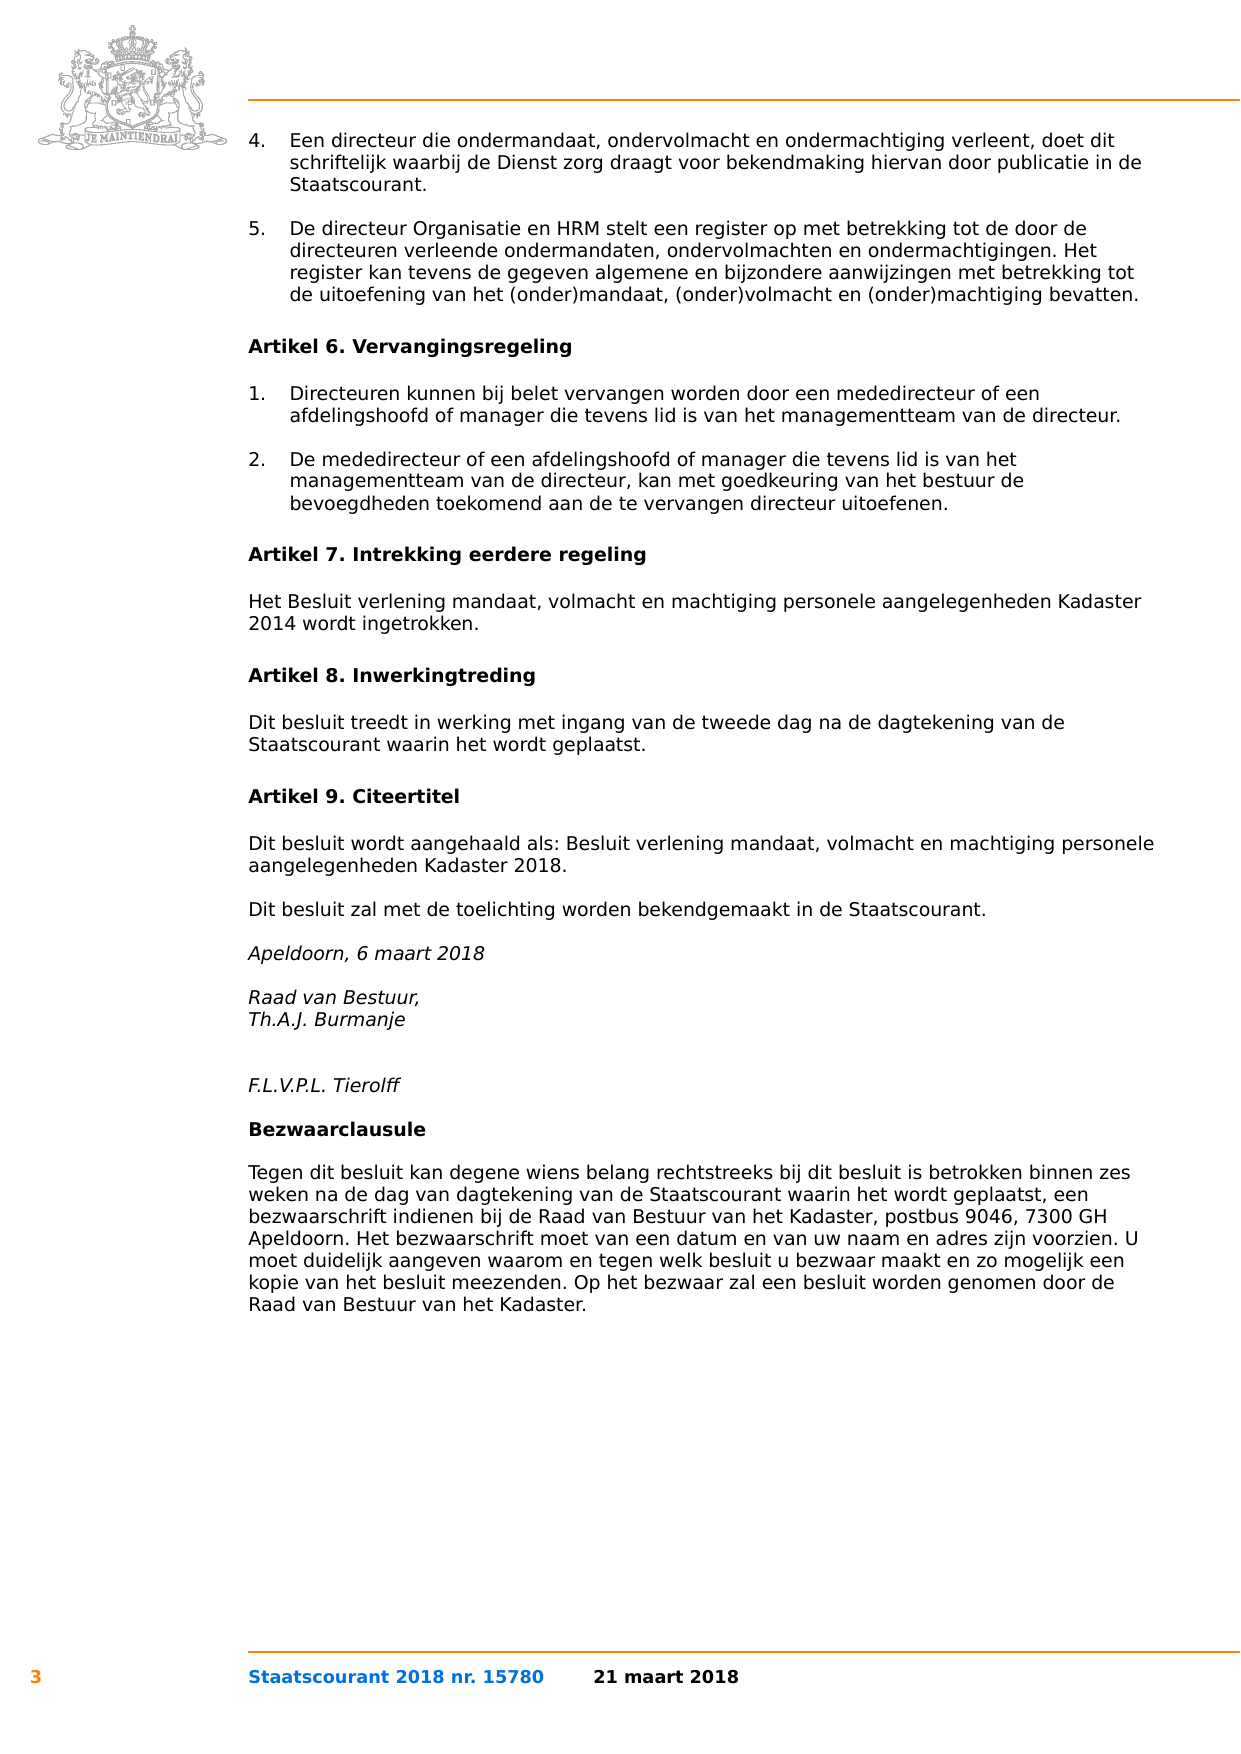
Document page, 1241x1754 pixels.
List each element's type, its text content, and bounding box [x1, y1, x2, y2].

text F.L.V.P.L. Tierolff [248, 1053, 1163, 1097]
text Tegen dit besluit kan degene wiens belang rechtstreeks bij dit besluit is betrokken binnen zes weken na de dag van dagtekening van de Staatscourant waarin het wordt geplaatst, een bezwaarschrift indienen bij de Raad van Bestuur van het Kadaster, postbus 9046, 7300 GH Apeldoorn. Het bezwaarschrift moet van een datum en van uw naam en adres zijn voorzien. U moet duidelijk aangeven waarom en tegen welk besluit u bezwaar maakt en zo mogelijk een kopie van het besluit meezenden. Op het bezwaar zal een besluit worden genomen door de Raad van Bestuur van het Kadaster. [248, 1162, 1163, 1316]
text Dit besluit treedt in werking met ingang van de tweede dag na de dagtekening van de Staatscourant waarin het wordt geplaatst. [248, 712, 1163, 756]
text 2. De mededirecteur of een afdelingshoofd of manager die tevens lid is van het managementteam van de directeur, kan met goedkeuring van het bestuur de bevoegdheden toekomend aan de te vervangen directeur uitoefenen. [248, 448, 1163, 514]
text 5. De directeur Organisatie en HRM stelt een register op met betrekking tot de door de directeuren verleende ondermandaten, ondervolmachten en ondermachtigingen. Het register kan tevens de gegeven algemene en bijzondere aanwijzingen met betrekking tot de uitoefening van het (onder)mandaat, (onder)volmacht en (onder)machtiging bevatten. [248, 218, 1163, 306]
text Het Besluit verlening mandaat, volmacht en machtiging personele aangelegenheden Kadaster 2014 wordt ingetrokken. [248, 591, 1163, 635]
subtitle Artikel 9. Citeertitel [248, 786, 1163, 808]
text Apeldoorn, 6 maart 2018 [248, 943, 1163, 965]
text Dit besluit zal met de toelichting worden bekendgemaakt in de Staatscourant. [248, 899, 1163, 921]
picture [38, 25, 227, 150]
text Dit besluit wordt aangehaald als: Besluit verlening mandaat, volmacht en machtiging personele aangelegenheden Kadaster 2018. [248, 833, 1163, 877]
subtitle Artikel 6. Vervangingsregeling [248, 336, 1163, 358]
text 1. Directeuren kunnen bij belet vervangen worden door een mededirecteur of een afdelingshoofd of manager die tevens lid is van het managementteam van de directeur. [248, 383, 1163, 427]
text Raad van Bestuur, Th.A.J. Burmanje [248, 987, 1163, 1031]
subtitle Artikel 7. Intrekking eerdere regeling [248, 544, 1163, 566]
subtitle Artikel 8. Inwerkingtreding [248, 665, 1163, 687]
text Bezwaarclausule [248, 1118, 1163, 1140]
text 4. Een directeur die ondermandaat, ondervolmacht en ondermachtiging verleent, doet dit schriftelijk waarbij de Dienst zorg draagt voor bekendmaking hiervan door publicatie in de Staatscourant. [248, 130, 1163, 196]
